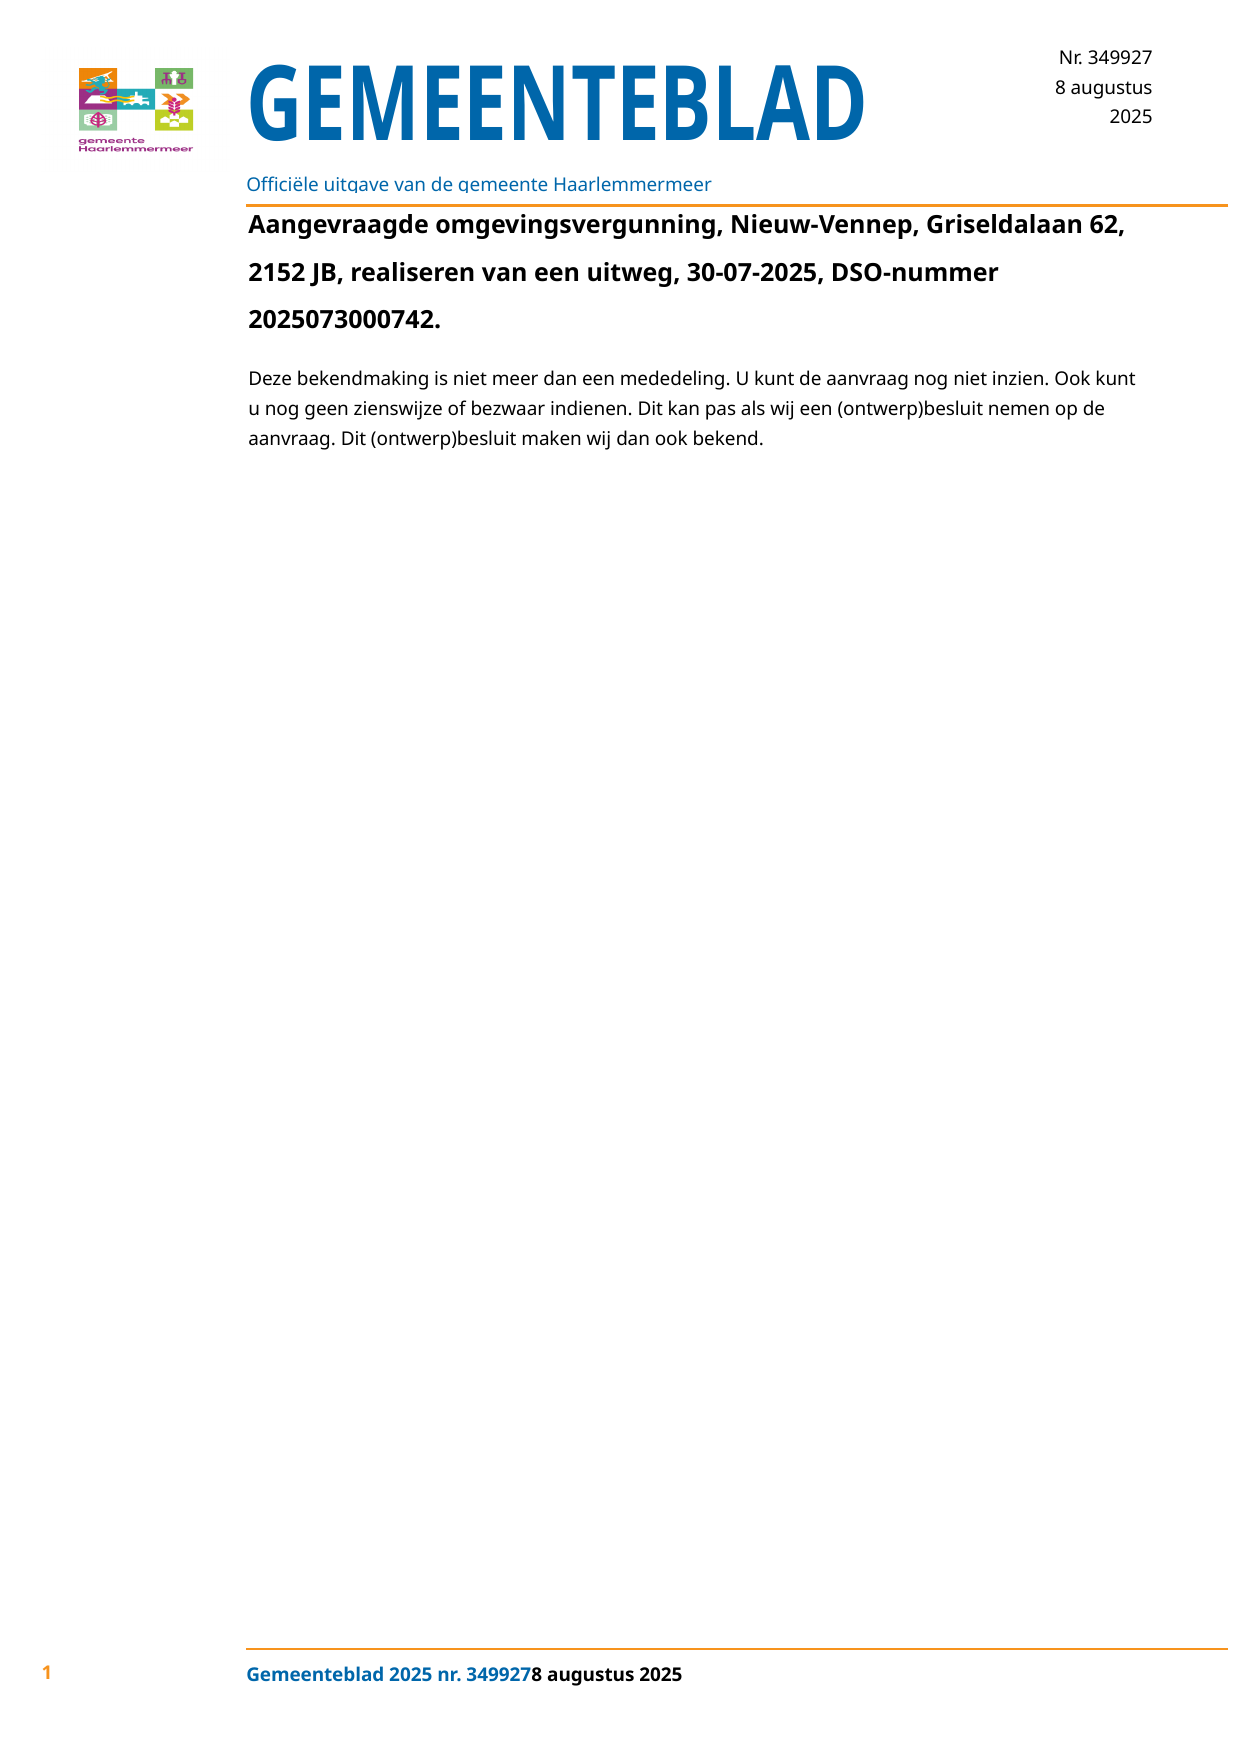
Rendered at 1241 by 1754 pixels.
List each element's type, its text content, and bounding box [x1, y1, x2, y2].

text Aangevraagde omgevingsvergunning, Nieuw-Vennep, Griseldalaan 62, 2152 JB, realiseren van een uitweg, 30-07-2025, DSO-nummer 2025073000742. [248, 207, 1152, 336]
picture [41, 47, 231, 172]
text Deze bekendmaking is niet meer dan een mededeling. U kunt de aanvraag nog niet inzien. Ook kunt u nog geen zienswijze of bezwaar indienen. Dit kan pas als wij een (ontwerp)besluit nemen op de aanvraag. Dit (ontwerp)besluit maken wij dan ook bekend. [248, 366, 1152, 450]
